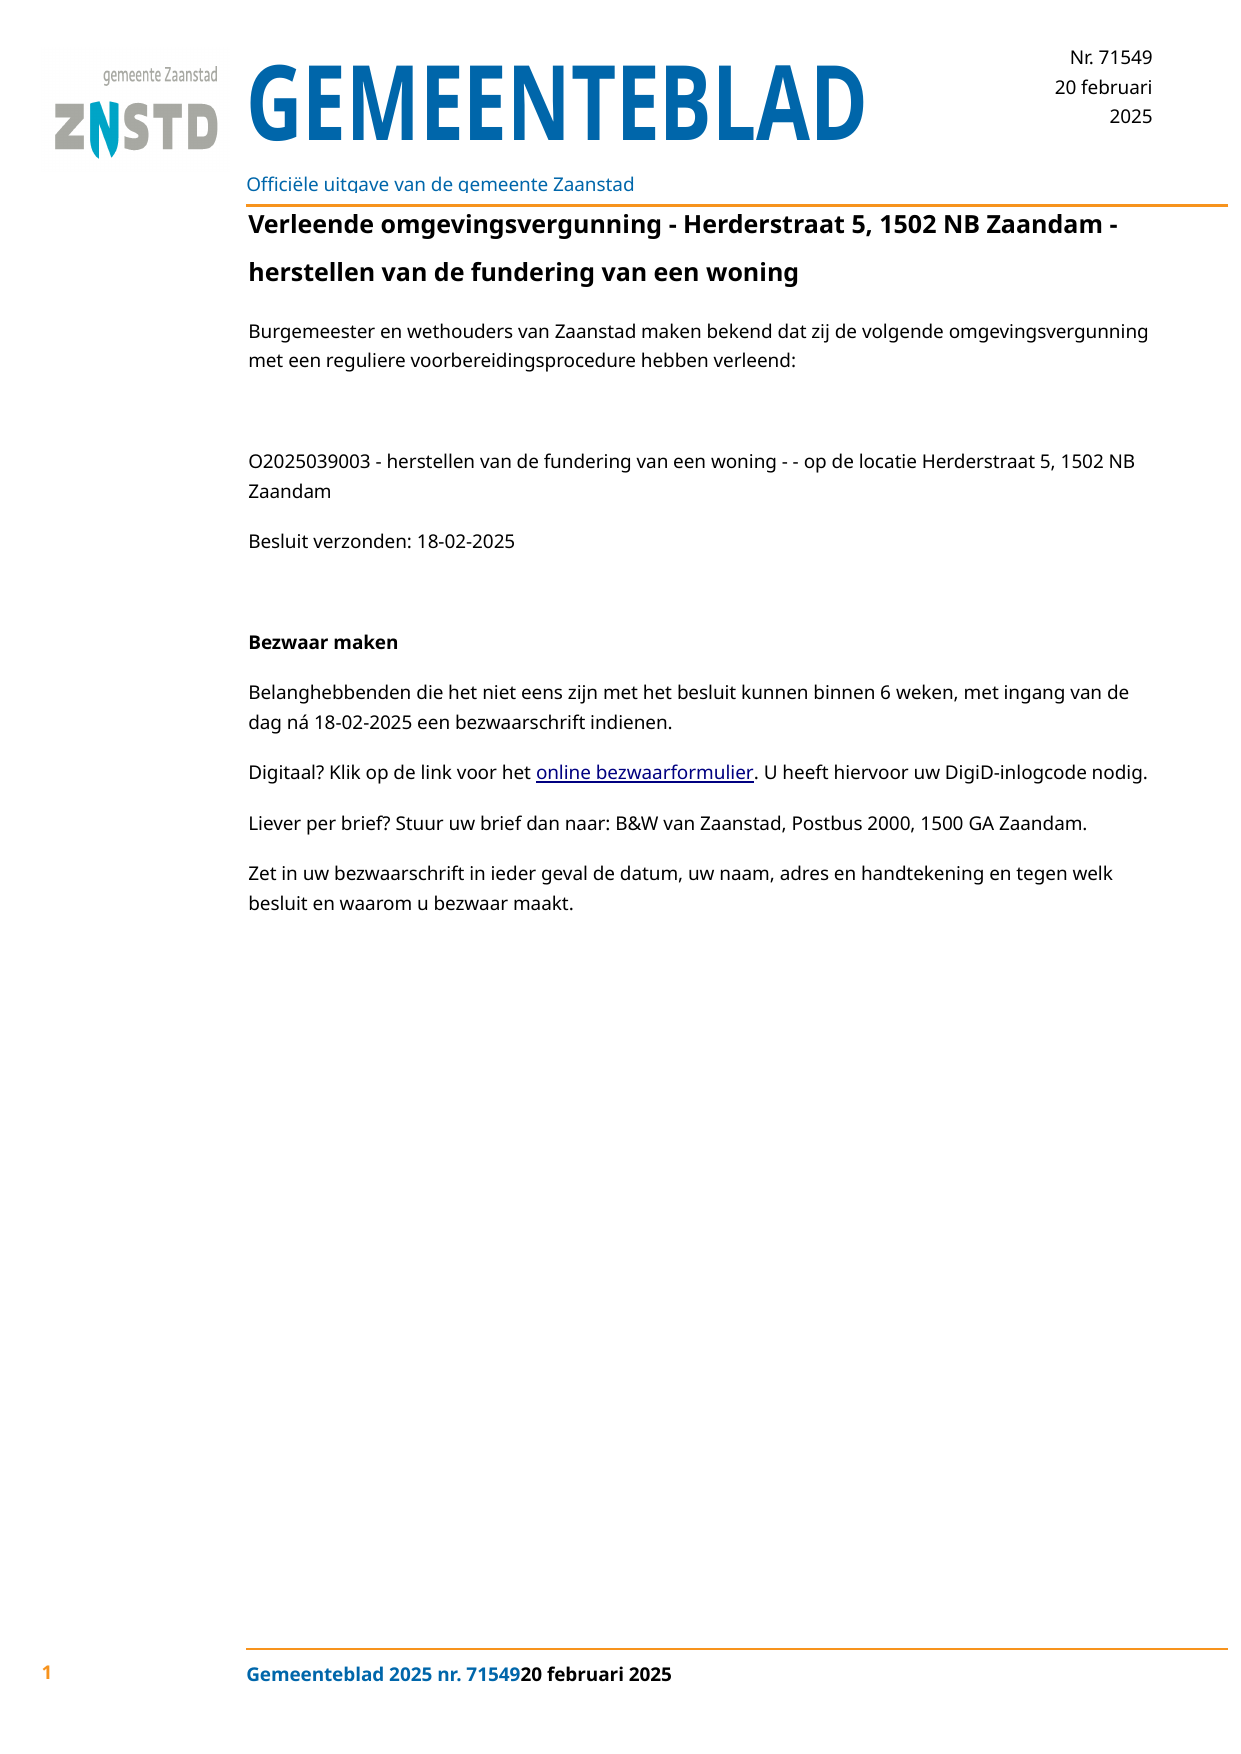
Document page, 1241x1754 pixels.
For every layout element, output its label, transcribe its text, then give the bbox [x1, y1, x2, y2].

text Belanghebbenden die het niet eens zijn met het besluit kunnen binnen 6 weken, met ingang van de dag ná 18-02-2025 een bezwaarschrift indienen. [248, 679, 1152, 735]
picture [41, 47, 231, 172]
text Zet in uw bezwaarschrift in ieder geval de datum, uw naam, adres en handtekening en tegen welk besluit en waarom u bezwaar maakt. [248, 860, 1152, 916]
text Burgemeester en wethouders van Zaanstad maken bekend dat zij de volgende omgevingsvergunning met een reguliere voorbereidingsprocedure hebben verleend: [248, 318, 1152, 373]
text O2025039003 - herstellen van de fundering van een woning - - op de locatie Herderstraat 5, 1502 NB Zaandam [248, 448, 1152, 504]
text Digitaal? Klik op de link voor het online bezwaarformulier. U heeft hiervoor uw DigiD-inlogcode nodig. [248, 759, 1152, 785]
text Liever per brief? Stuur uw brief dan naar: B&W van Zaanstad, Postbus 2000, 1500 GA Zaandam. [248, 810, 1152, 836]
text Bezwaar maken [248, 629, 1152, 655]
text Besluit verzonden: 18-02-2025 [248, 528, 1152, 554]
text Verleende omgevingsvergunning - Herderstraat 5, 1502 NB Zaandam - herstellen van de fundering van een woning [248, 207, 1152, 288]
